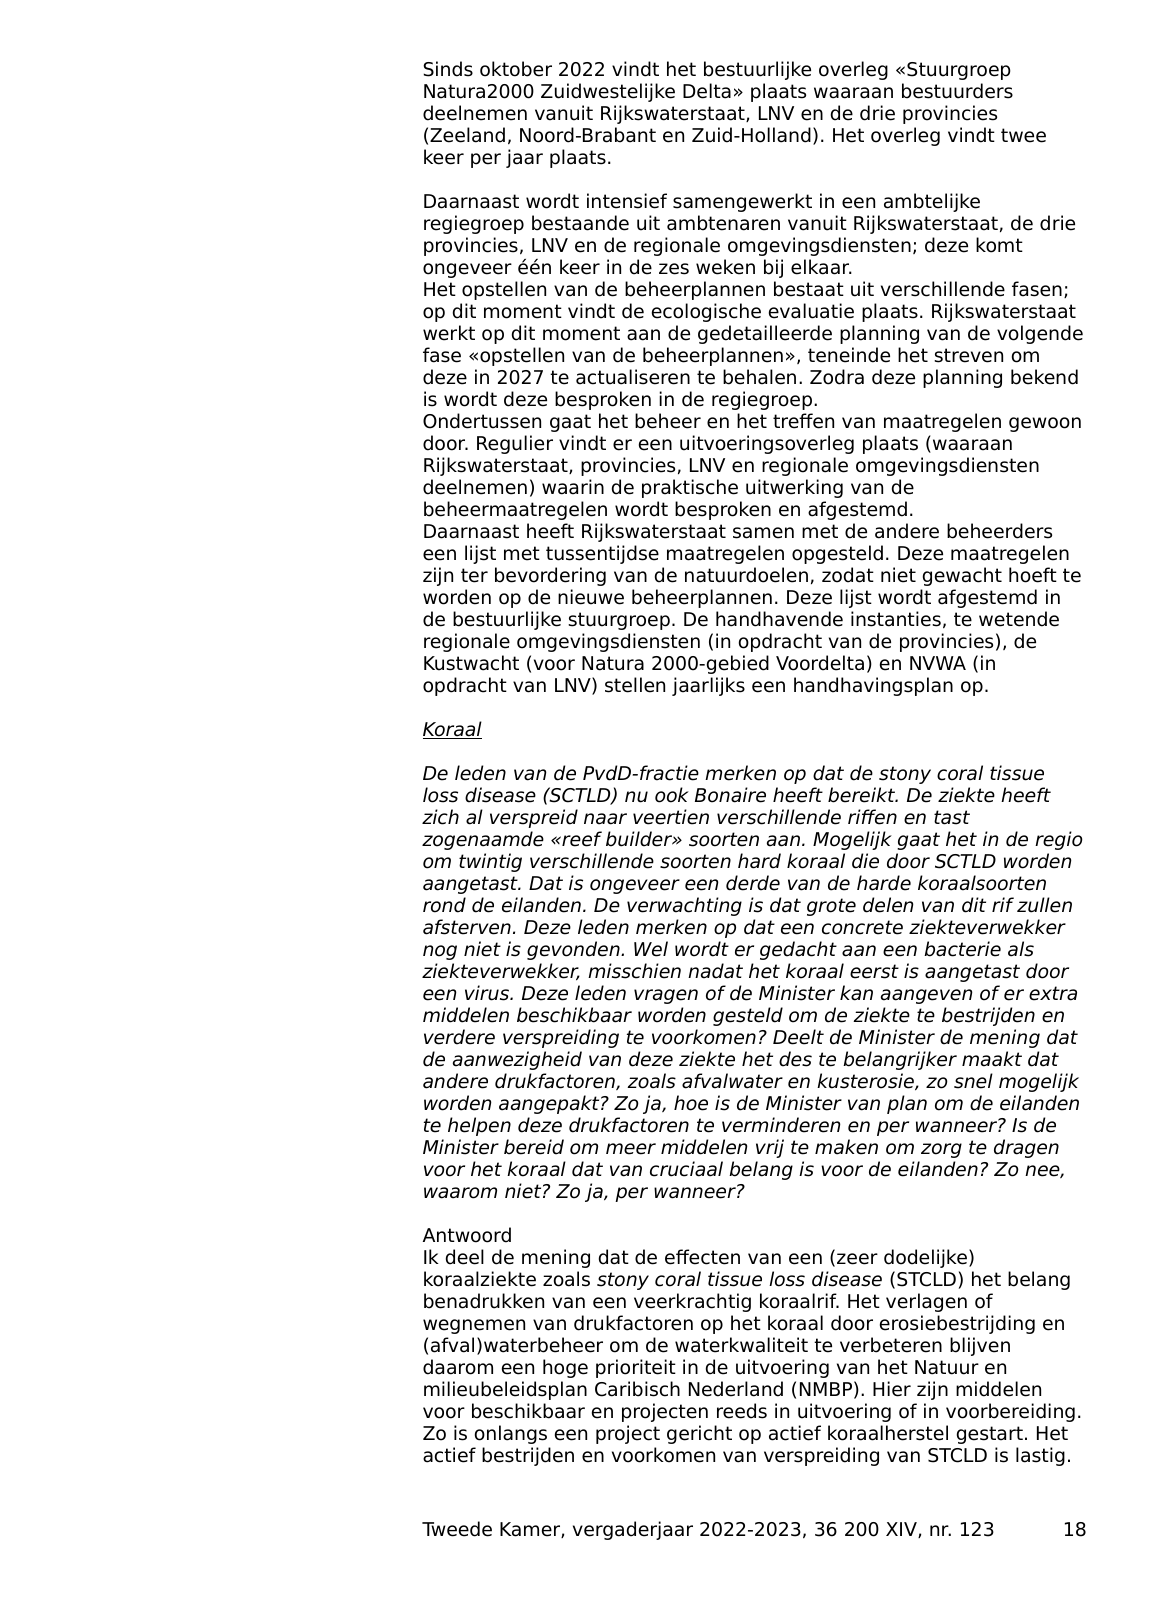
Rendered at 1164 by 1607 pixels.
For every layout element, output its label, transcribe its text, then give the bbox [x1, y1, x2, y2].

text Daarnaast wordt intensief samengewerkt in een ambtelijke regiegroep bestaande uit ambtenaren vanuit Rijkswaterstaat, de drie provincies, LNV en de regionale omgevingsdiensten; deze komt ongeveer één keer in de zes weken bij elkaar. [422, 191, 1087, 279]
subtitle Koraal [422, 719, 1087, 741]
text Daarnaast heeft Rijkswaterstaat samen met de andere beheerders een lijst met tussentijdse maatregelen opgesteld. Deze maatregelen zijn ter bevordering van de natuurdoelen, zodat niet gewacht hoeft te worden op de nieuwe beheerplannen. Deze lijst wordt afgestemd in de bestuurlijke stuurgroep. De handhavende instanties, te wetende regionale omgevingsdiensten (in opdracht van de provincies), de Kustwacht (voor Natura 2000-gebied Voordelta) en NVWA (in opdracht van LNV) stellen jaarlijks een handhavingsplan op. [422, 521, 1087, 697]
text De leden van de PvdD-fractie merken op dat de stony coral tissue loss disease (SCTLD) nu ook Bonaire heeft bereikt. De ziekte heeft zich al verspreid naar veertien verschillende riffen en tast zogenaamde «reef builder» soorten aan. Mogelijk gaat het in de regio om twintig verschillende soorten hard koraal die door SCTLD worden aangetast. Dat is ongeveer een derde van de harde koraalsoorten rond de eilanden. De verwachting is dat grote delen van dit rif zullen afsterven. Deze leden merken op dat een concrete ziekteverwekker nog niet is gevonden. Wel wordt er gedacht aan een bacterie als ziekteverwekker, misschien nadat het koraal eerst is aangetast door een virus. Deze leden vragen of de Minister kan aangeven of er extra middelen beschikbaar worden gesteld om de ziekte te bestrijden en verdere verspreiding te voorkomen? Deelt de Minister de mening dat de aanwezigheid van deze ziekte het des te belangrijker maakt dat andere drukfactoren, zoals afvalwater en kusterosie, zo snel mogelijk worden aangepakt? Zo ja, hoe is de Minister van plan om de eilanden te helpen deze drukfactoren te verminderen en per wanneer? Is de Minister bereid om meer middelen vrij te maken om zorg te dragen voor het koraal dat van cruciaal belang is voor de eilanden? Zo nee, waarom niet? Zo ja, per wanneer? [422, 763, 1087, 1203]
text Ik deel de mening dat de effecten van een (zeer dodelijke) koraalziekte zoals stony coral tissue loss disease (STCLD) het belang benadrukken van een veerkrachtig koraalrif. Het verlagen of wegnemen van drukfactoren op het koraal door erosiebestrijding en (afval)waterbeheer om de waterkwaliteit te verbeteren blijven daarom een hoge prioriteit in de uitvoering van het Natuur en milieubeleidsplan Caribisch Nederland (NMBP). Hier zijn middelen voor beschikbaar en projecten reeds in uitvoering of in voorbereiding. Zo is onlangs een project gericht op actief koraalherstel gestart. Het actief bestrijden en voorkomen van verspreiding van STCLD is lastig. [422, 1247, 1087, 1467]
text Het opstellen van de beheerplannen bestaat uit verschillende fasen; op dit moment vindt de ecologische evaluatie plaats. Rijkswaterstaat werkt op dit moment aan de gedetailleerde planning van de volgende fase «opstellen van de beheerplannen», teneinde het streven om deze in 2027 te actualiseren te behalen. Zodra deze planning bekend is wordt deze besproken in de regiegroep. [422, 279, 1087, 411]
text Ondertussen gaat het beheer en het treffen van maatregelen gewoon door. Regulier vindt er een uitvoeringsoverleg plaats (waaraan Rijkswaterstaat, provincies, LNV en regionale omgevingsdiensten deelnemen) waarin de praktische uitwerking van de beheermaatregelen wordt besproken en afgestemd. [422, 411, 1087, 521]
text Antwoord [422, 1225, 1087, 1247]
text Sinds oktober 2022 vindt het bestuurlijke overleg «Stuurgroep Natura2000 Zuidwestelijke Delta» plaats waaraan bestuurders deelnemen vanuit Rijkswaterstaat, LNV en de drie provincies (Zeeland, Noord-Brabant en Zuid-Holland). Het overleg vindt twee keer per jaar plaats. [422, 59, 1087, 169]
